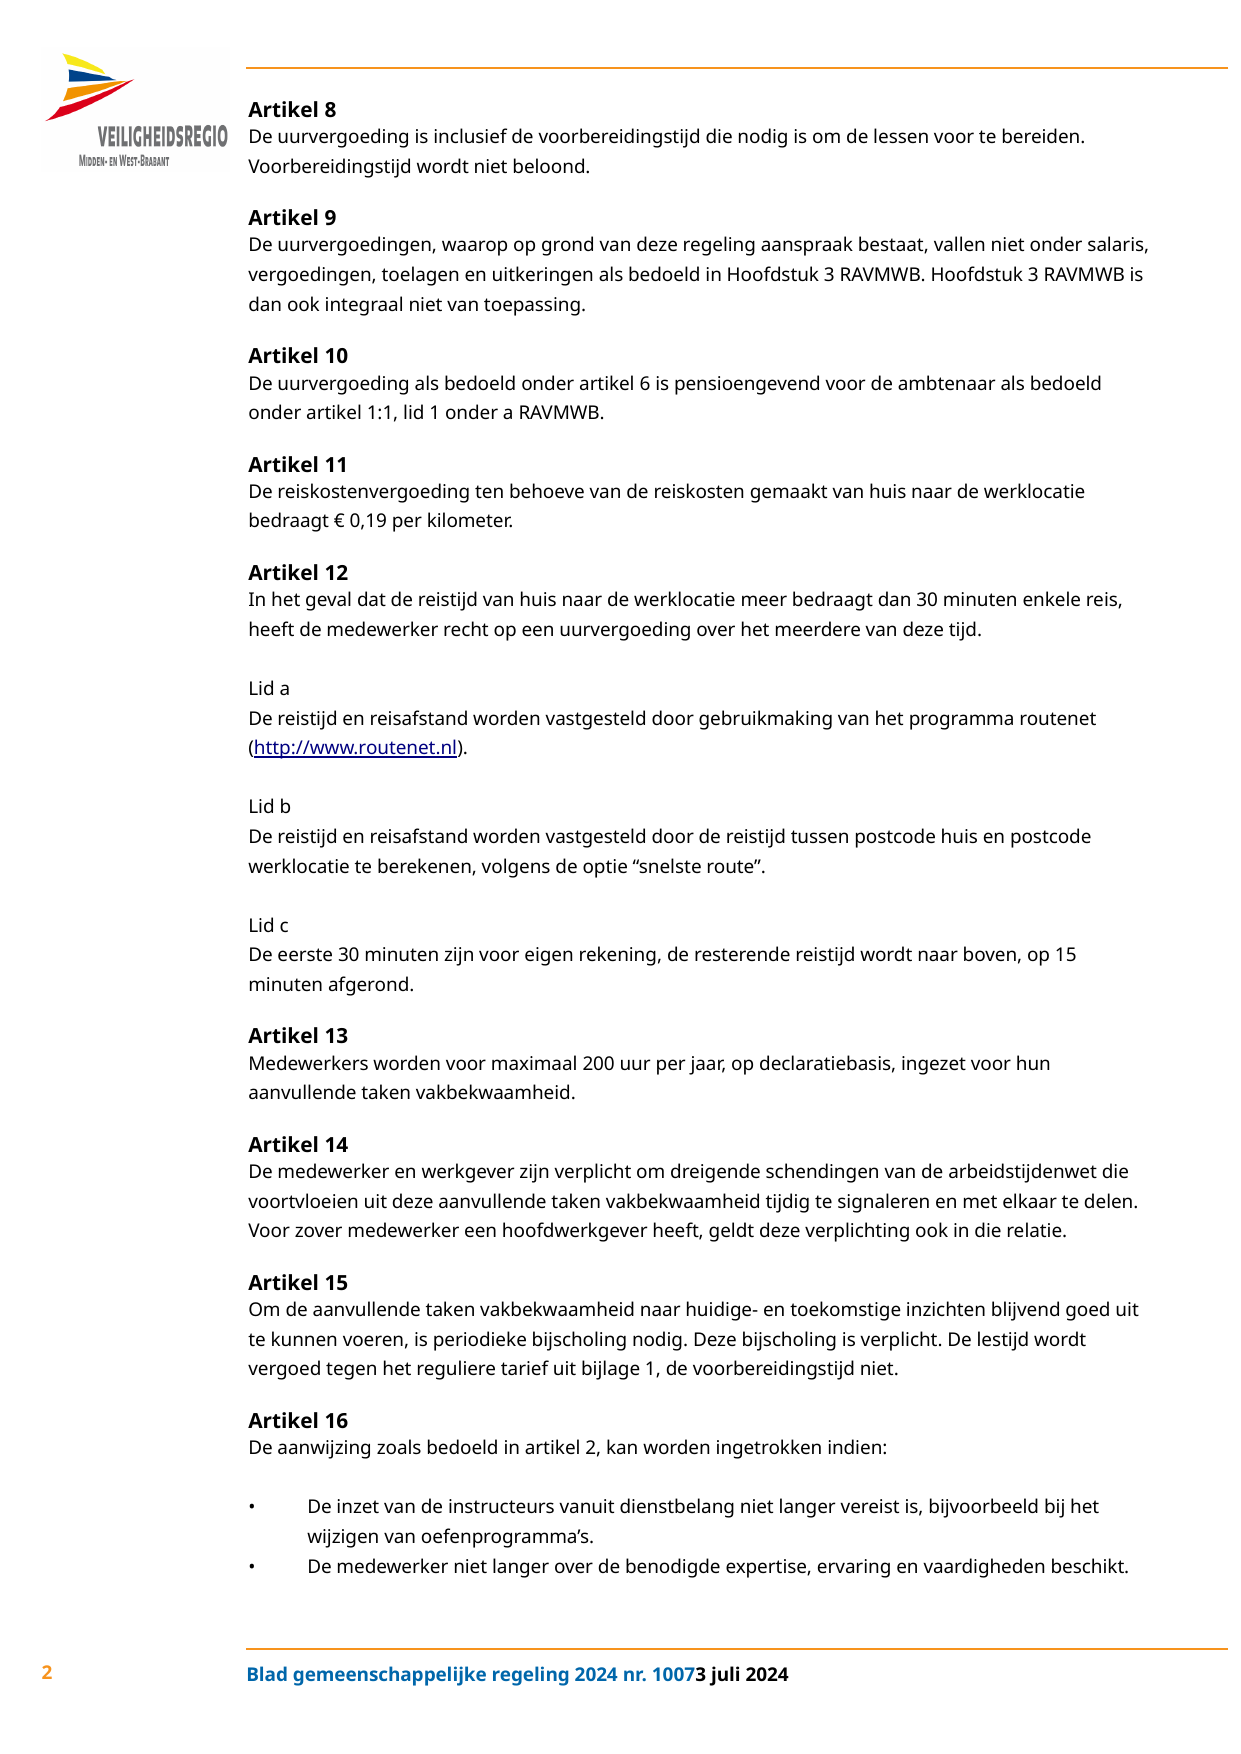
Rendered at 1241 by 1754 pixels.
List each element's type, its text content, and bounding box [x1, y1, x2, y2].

text De uurvergoedingen, waarop op grond van deze regeling aanspraak bestaat, vallen niet onder salaris, vergoedingen, toelagen en uitkeringen als bedoeld in Hoofdstuk 3 RAVMWB. Hoofdstuk 3 RAVMWB is dan ook integraal niet van toepassing. [248, 232, 1152, 317]
picture [41, 47, 231, 172]
text De uurvergoeding is inclusief de voorbereidingstijd die nodig is om de lessen voor te bereiden. Voorbereidingstijd wordt niet beloond. [248, 123, 1152, 178]
text Artikel 13 [248, 1022, 1152, 1050]
text De eerste 30 minuten zijn voor eigen rekening, de resterende reistijd wordt naar boven, op 15 minuten afgerond. [248, 942, 1152, 997]
text Artikel 15 [248, 1268, 1152, 1296]
text De medewerker en werkgever zijn verplicht om dreigende schendingen van de arbeidstijdenwet die voortvloeien uit deze aanvullende taken vakbekwaamheid tijdig te signaleren en met elkaar te delen. Voor zover medewerker een hoofdwerkgever heeft, geldt deze verplichting ook in die relatie. [248, 1158, 1152, 1243]
list De inzet van de instructeurs vanuit dienstbelang niet langer vereist is, bijvoorbeeld bij het wijzigen van oefenprogramma’s. [248, 1494, 1152, 1549]
text Artikel 9 [248, 203, 1152, 232]
text De aanwijzing zoals bedoeld in artikel 2, kan worden ingetrokken indien: [248, 1434, 1152, 1460]
text Artikel 10 [248, 341, 1152, 370]
text De reistijd en reisafstand worden vastgesteld door de reistijd tussen postcode huis en postcode werklocatie te berekenen, volgens de optie “snelste route”. [248, 823, 1152, 878]
text Artikel 11 [248, 450, 1152, 478]
text Artikel 8 [248, 95, 1152, 123]
text Artikel 14 [248, 1130, 1152, 1158]
list De medewerker niet langer over de benodigde expertise, ervaring en vaardigheden beschikt. [248, 1553, 1152, 1578]
text Artikel 12 [248, 558, 1152, 587]
text De uurvergoeding als bedoeld onder artikel 6 is pensioengevend voor de ambtenaar als bedoeld onder artikel 1:1, lid 1 onder a RAVMWB. [248, 370, 1152, 425]
text Lid a [248, 675, 1152, 701]
text Lid b [248, 794, 1152, 819]
text De reiskostenvergoeding ten behoeve van de reiskosten gemaakt van huis naar de werklocatie bedraagt € 0,19 per kilometer. [248, 478, 1152, 533]
text Medewerkers worden voor maximaal 200 uur per jaar, op declaratiebasis, ingezet voor hun aanvullende taken vakbekwaamheid. [248, 1050, 1152, 1105]
text Artikel 16 [248, 1406, 1152, 1434]
text In het geval dat de reistijd van huis naar de werklocatie meer bedraagt dan 30 minuten enkele reis, heeft de medewerker recht op een uurvergoeding over het meerdere van deze tijd. [248, 587, 1152, 642]
text Lid c [248, 912, 1152, 938]
text De reistijd en reisafstand worden vastgesteld door gebruikmaking van het programma routenet (http://www.routenet.nl). [248, 705, 1152, 760]
text Om de aanvullende taken vakbekwaamheid naar huidige- en toekomstige inzichten blijvend goed uit te kunnen voeren, is periodieke bijscholing nodig. Deze bijscholing is verplicht. De lestijd wordt vergoed tegen het reguliere tarief uit bijlage 1, de voorbereidingstijd niet. [248, 1296, 1152, 1381]
